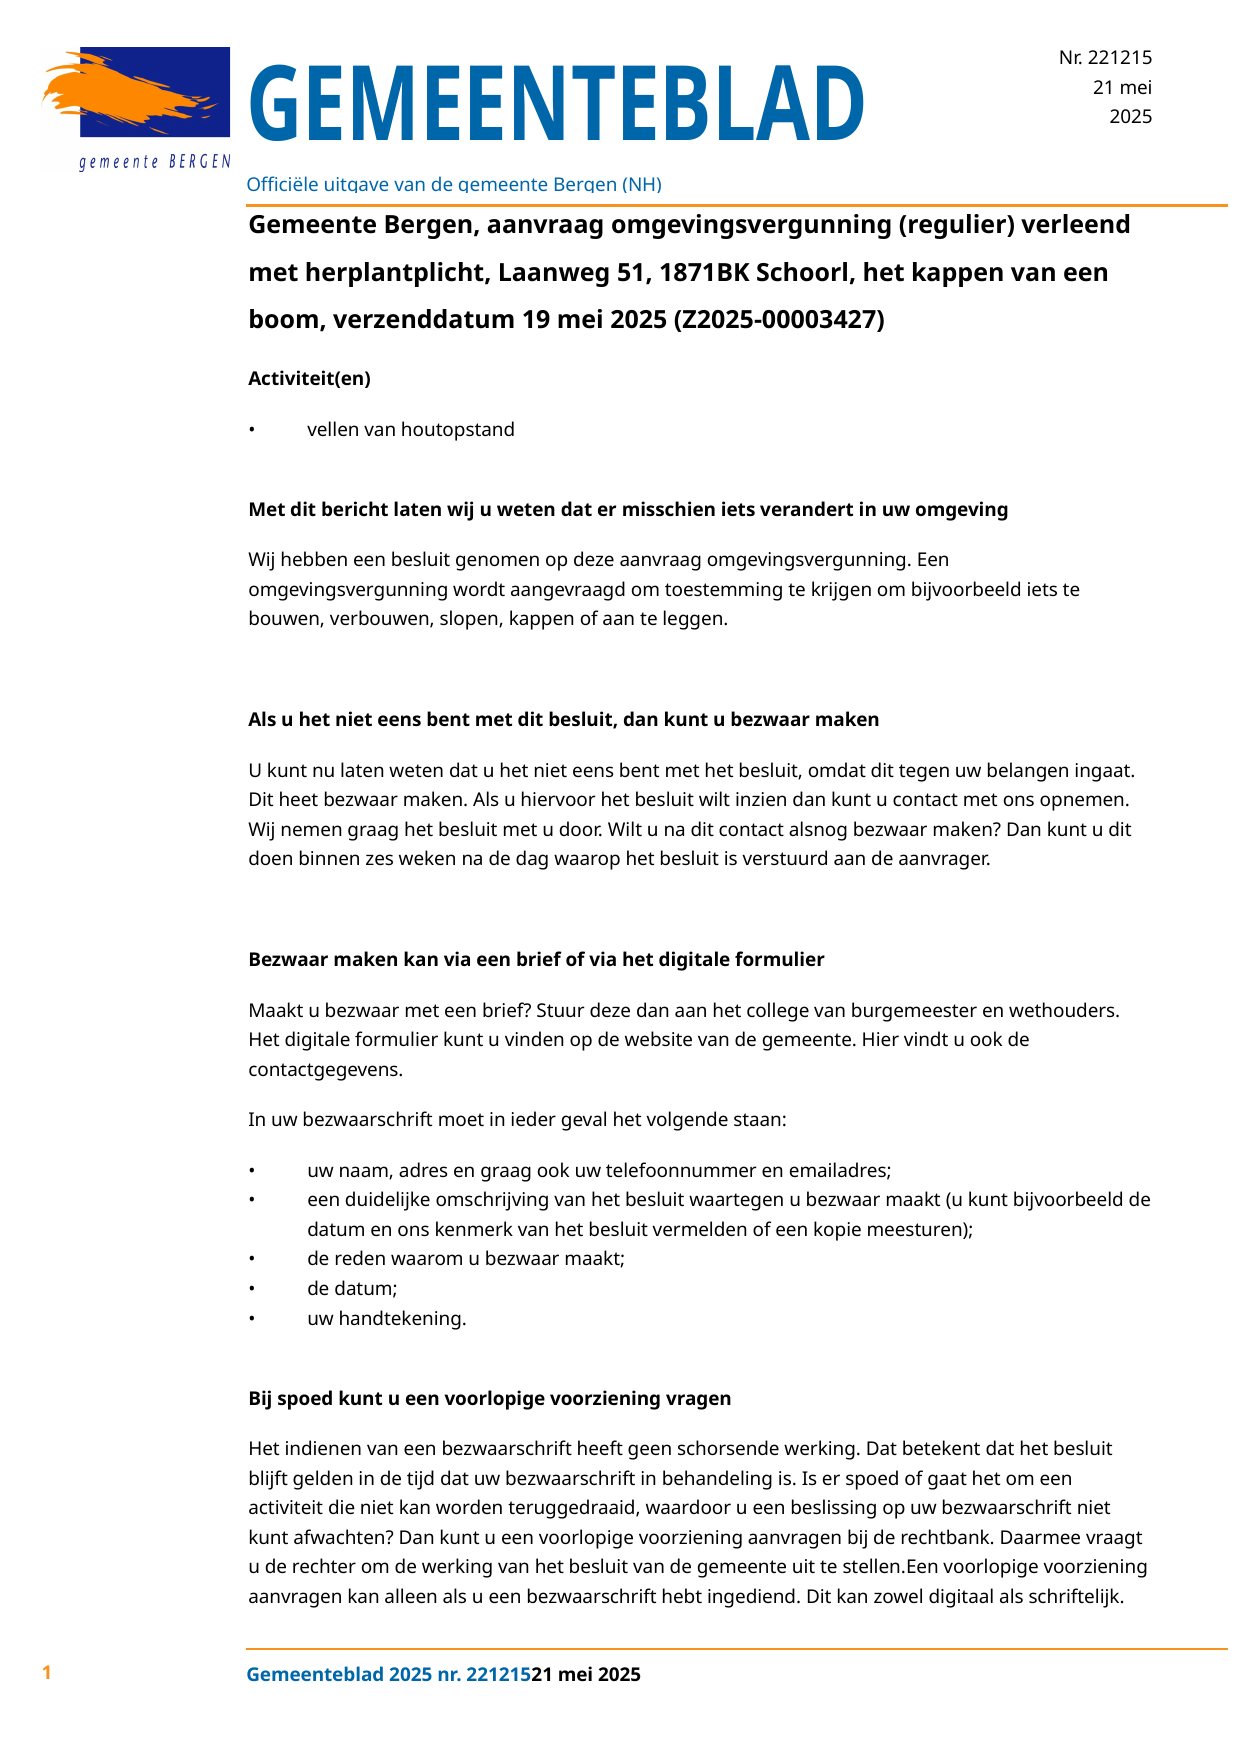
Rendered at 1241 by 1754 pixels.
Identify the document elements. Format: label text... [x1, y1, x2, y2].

text Bij spoed kunt u een voorlopige voorziening vragen [248, 1385, 1152, 1410]
text U kunt nu laten weten dat u het niet eens bent met het besluit, omdat dit tegen uw belangen ingaat. Dit heet bezwaar maken. Als u hiervoor het besluit wilt inzien dan kunt u contact met ons opnemen. Wij nemen graag het besluit met u door. Wilt u na dit contact alsnog bezwaar maken? Dan kunt u dit doen binnen zes weken na de dag waarop het besluit is verstuurd aan de aanvrager. [248, 757, 1152, 871]
text Bezwaar maken kan via een brief of via het digitale formulier [248, 946, 1152, 972]
picture [41, 47, 231, 172]
text Met dit bericht laten wij u weten dat er misschien iets verandert in uw omgeving [248, 496, 1152, 522]
list vellen van houtopstand [248, 416, 1152, 442]
list de reden waarom u bezwaar maakt; [248, 1246, 1152, 1271]
text In uw bezwaarschrift moet in ieder geval het volgende staan: [248, 1106, 1152, 1132]
list uw handtekening. [248, 1305, 1152, 1330]
list uw naam, adres en graag ook uw telefoonnummer en emailadres; [248, 1157, 1152, 1182]
text Het indienen van een bezwaarschrift heeft geen schorsende werking. Dat betekent dat het besluit blijft gelden in de tijd dat uw bezwaarschrift in behandeling is. Is er spoed of gaat het om een activiteit die niet kan worden teruggedraaid, waardoor u een beslissing op uw bezwaarschrift niet kunt afwachten? Dan kunt u een voorlopige voorziening aanvragen bij de rechtbank. Daarmee vraagt u de rechter om de werking van het besluit van de gemeente uit te stellen.Een voorlopige voorziening aanvragen kan alleen als u een bezwaarschrift hebt ingediend. Dit kan zowel digitaal als schriftelijk. [248, 1435, 1152, 1609]
text Gemeente Bergen, aanvraag omgevingsvergunning (regulier) verleend met herplantplicht, Laanweg 51, 1871BK Schoorl, het kappen van een boom, verzenddatum 19 mei 2025 (Z2025-00003427) [248, 207, 1152, 336]
text Activiteit(en) [248, 366, 1152, 391]
list de datum; [248, 1275, 1152, 1301]
text Wij hebben een besluit genomen op deze aanvraag omgevingsvergunning. Een omgevingsvergunning wordt aangevraagd om toestemming te krijgen om bijvoorbeeld iets te bouwen, verbouwen, slopen, kappen of aan te leggen. [248, 546, 1152, 631]
text Als u het niet eens bent met dit besluit, dan kunt u bezwaar maken [248, 706, 1152, 732]
list een duidelijke omschrijving van het besluit waartegen u bezwaar maakt (u kunt bijvoorbeeld de datum en ons kenmerk van het besluit vermelden of een kopie meesturen); [248, 1186, 1152, 1242]
text Maakt u bezwaar met een brief? Stuur deze dan aan het college van burgemeester en wethouders. Het digitale formulier kunt u vinden op de website van de gemeente. Hier vindt u ook de contactgegevens. [248, 997, 1152, 1082]
